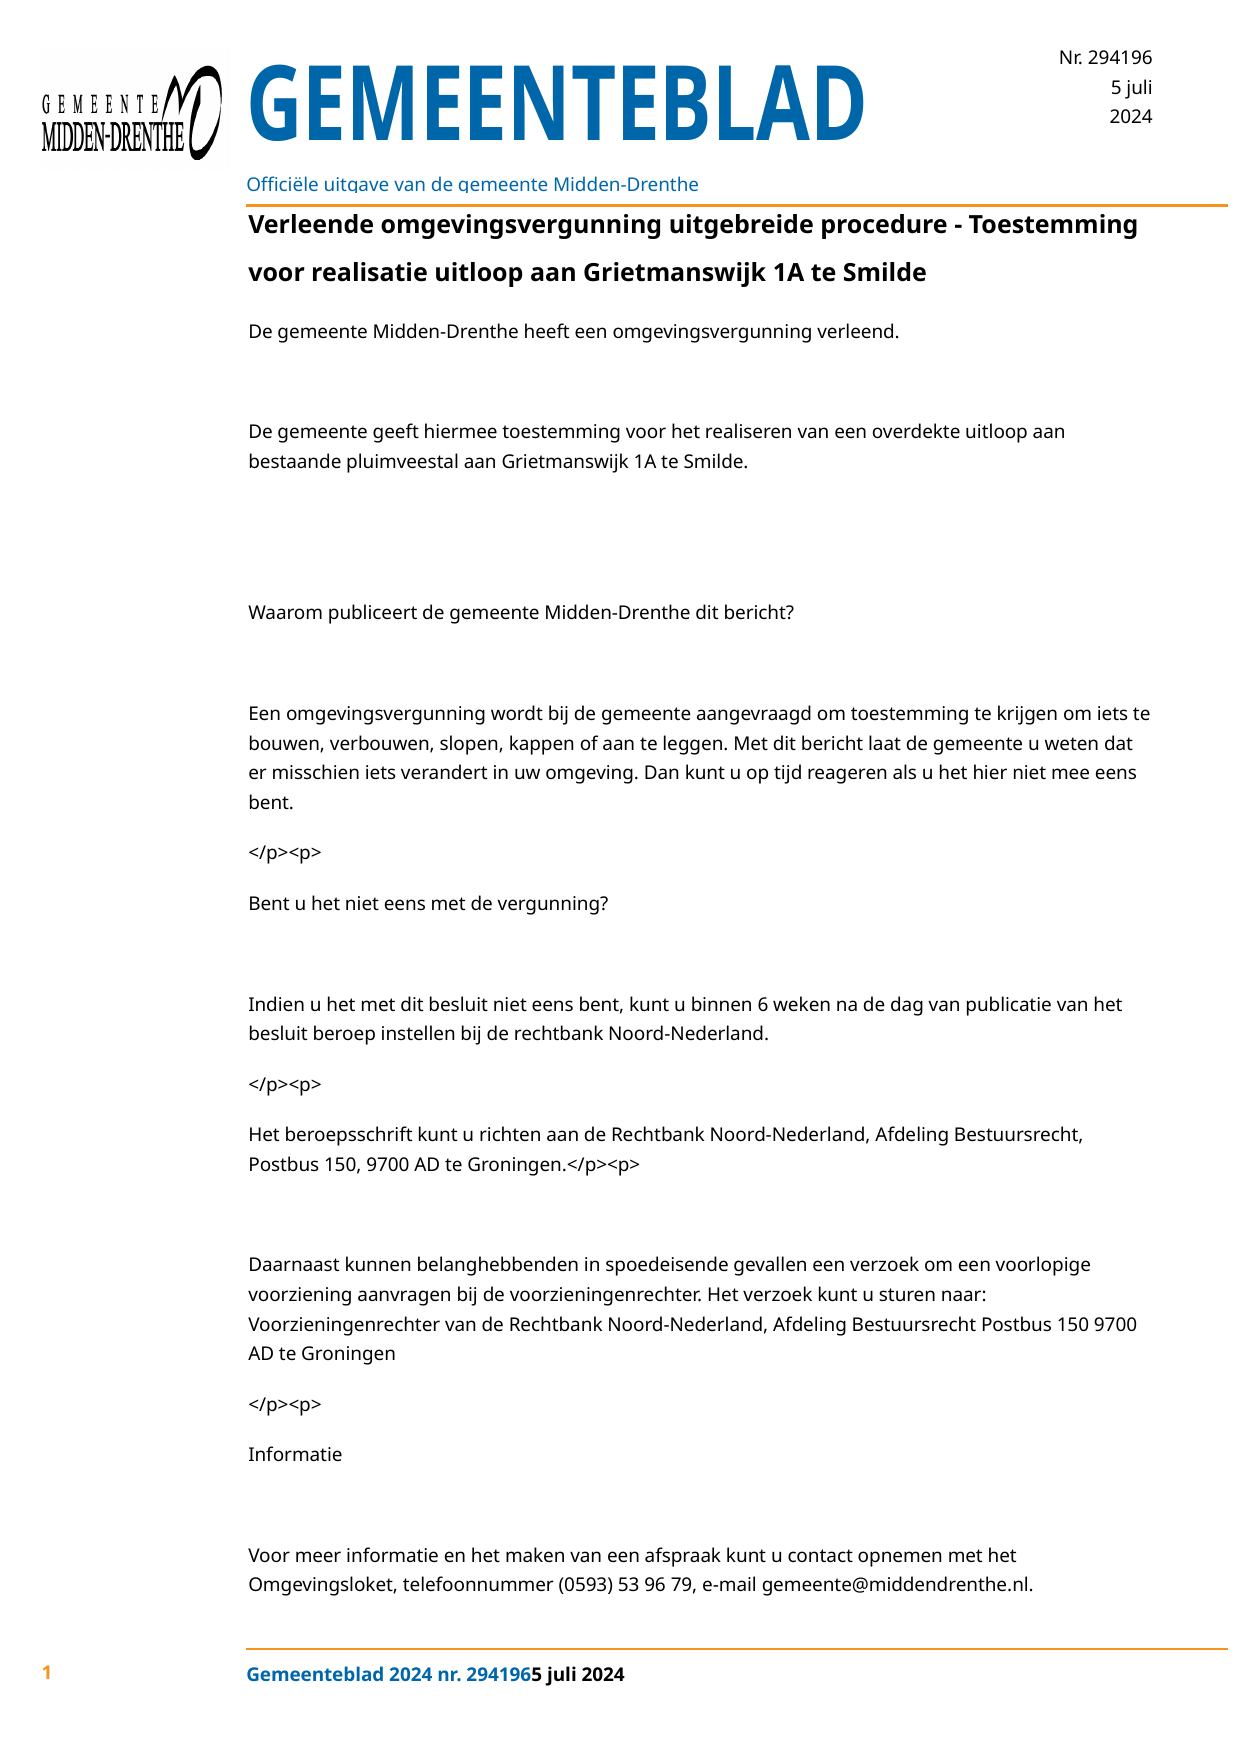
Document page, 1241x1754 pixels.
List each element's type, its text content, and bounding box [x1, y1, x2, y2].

picture [41, 47, 231, 172]
text Waarom publiceert de gemeente Midden-Drenthe dit bericht? [248, 599, 1152, 625]
text Een omgevingsvergunning wordt bij de gemeente aangevraagd om toestemming te krijgen om iets te bouwen, verbouwen, slopen, kappen of aan te leggen. Met dit bericht laat de gemeente u weten dat er misschien iets verandert in uw omgeving. Dan kunt u op tijd reageren als u het hier niet mee eens bent. [248, 700, 1152, 815]
text Informatie [248, 1441, 1152, 1467]
text De gemeente geeft hiermee toestemming voor het realiseren van een overdekte uitloop aan bestaande pluimveestal aan Grietmanswijk 1A te Smilde. [248, 419, 1152, 474]
text Het beroepsschrift kunt u richten aan de Rechtbank Noord-Nederland, Afdeling Bestuursrecht, Postbus 150, 9700 AD te Groningen.</p><p> [248, 1121, 1152, 1177]
text Verleende omgevingsvergunning uitgebreide procedure - Toestemming voor realisatie uitloop aan Grietmanswijk 1A te Smilde [248, 207, 1152, 288]
text </p><p> [248, 839, 1152, 865]
text </p><p> [248, 1391, 1152, 1417]
text Voor meer informatie en het maken van een afspraak kunt u contact opnemen met het Omgevingsloket, telefoonnummer (0593) 53 96 79, e-mail gemeente@middendrenthe.nl. [248, 1542, 1152, 1597]
text De gemeente Midden-Drenthe heeft een omgevingsvergunning verleend. [248, 318, 1152, 344]
text </p><p> [248, 1071, 1152, 1097]
text Indien u het met dit besluit niet eens bent, kunt u binnen 6 weken na de dag van publicatie van het besluit beroep instellen bij de rechtbank Noord-Nederland. [248, 991, 1152, 1046]
text Daarnaast kunnen belanghebbenden in spoedeisende gevallen een verzoek om een voorlopige voorziening aanvragen bij de voorzieningenrechter. Het verzoek kunt u sturen naar: Voorzieningenrechter van de Rechtbank Noord-Nederland, Afdeling Bestuursrecht Postbus 150 9700 AD te Groningen [248, 1252, 1152, 1366]
text Bent u het niet eens met de vergunning? [248, 890, 1152, 916]
